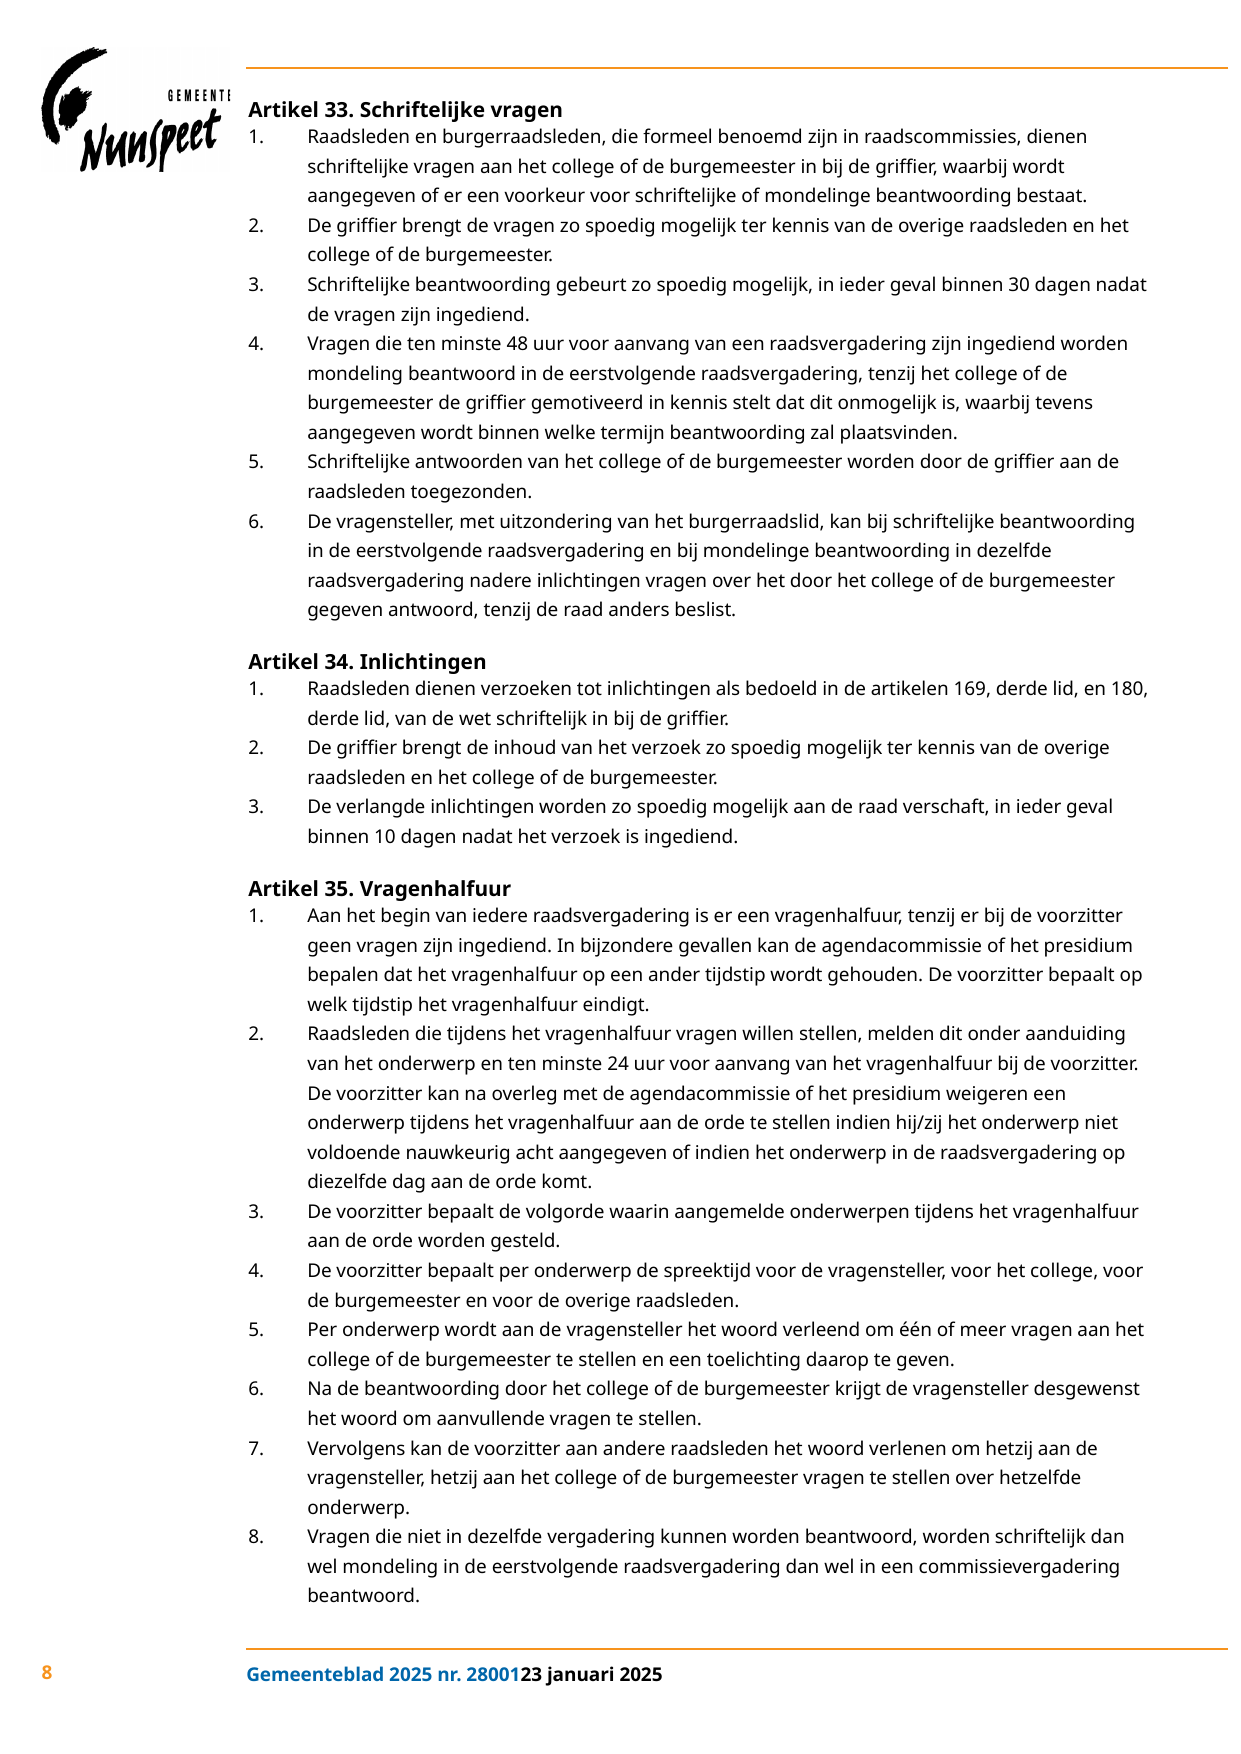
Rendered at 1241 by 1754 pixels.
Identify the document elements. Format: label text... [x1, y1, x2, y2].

list Aan het begin van iedere raadsvergadering is er een vragenhalfuur, tenzij er bij de voorzitter geen vragen zijn ingediend. In bijzondere gevallen kan de agendacommissie of het presidium bepalen dat het vragenhalfuur op een ander tijdstip wordt gehouden. De voorzitter bepaalt op welk tijdstip het vragenhalfuur eindigt. [248, 902, 1152, 1017]
list Raadsleden en burgerraadsleden, die formeel benoemd zijn in raadscommissies, dienen schriftelijke vragen aan het college of de burgemeester in bij de griffier, waarbij wordt aangegeven of er een voorkeur voor schriftelijke of mondelinge beantwoording bestaat. [248, 123, 1152, 208]
list Schriftelijke antwoorden van het college of de burgemeester worden door de griffier aan de raadsleden toegezonden. [248, 449, 1152, 504]
list De verlangde inlichtingen worden zo spoedig mogelijk aan de raad verschaft, in ieder geval binnen 10 dagen nadat het verzoek is ingediend. [248, 794, 1152, 849]
text Artikel 33. Schriftelijke vragen [248, 95, 1152, 123]
list De voorzitter bepaalt de volgorde waarin aangemelde onderwerpen tijdens het vragenhalfuur aan de orde worden gesteld. [248, 1198, 1152, 1253]
list Raadsleden dienen verzoeken tot inlichtingen als bedoeld in de artikelen 169, derde lid, en 180, derde lid, van de wet schriftelijk in bij de griffier. [248, 675, 1152, 731]
list Vervolgens kan de voorzitter aan andere raadsleden het woord verlenen om hetzij aan de vragensteller, hetzij aan het college of de burgemeester vragen te stellen over hetzelfde onderwerp. [248, 1435, 1152, 1519]
list Per onderwerp wordt aan de vragensteller het woord verleend om één of meer vragen aan het college of de burgemeester te stellen en een toelichting daarop te geven. [248, 1316, 1152, 1372]
list De vragensteller, met uitzondering van het burgerraadslid, kan bij schriftelijke beantwoording in de eerstvolgende raadsvergadering en bij mondelinge beantwoording in dezelfde raadsvergadering nadere inlichtingen vragen over het door het college of de burgemeester gegeven antwoord, tenzij de raad anders beslist. [248, 508, 1152, 622]
list De voorzitter bepaalt per onderwerp de spreektijd voor de vragensteller, voor het college, voor de burgemeester en voor de overige raadsleden. [248, 1257, 1152, 1312]
text Artikel 35. Vragenhalfuur [248, 874, 1152, 902]
list Schriftelijke beantwoording gebeurt zo spoedig mogelijk, in ieder geval binnen 30 dagen nadat de vragen zijn ingediend. [248, 271, 1152, 326]
picture [41, 47, 231, 172]
list De griffier brengt de vragen zo spoedig mogelijk ter kennis van de overige raadsleden en het college of de burgemeester. [248, 212, 1152, 267]
list Vragen die niet in dezelfde vergadering kunnen worden beantwoord, worden schriftelijk dan wel mondeling in de eerstvolgende raadsvergadering dan wel in een commissievergadering beantwoord. [248, 1523, 1152, 1608]
list De griffier brengt de inhoud van het verzoek zo spoedig mogelijk ter kennis van de overige raadsleden en het college of de burgemeester. [248, 734, 1152, 790]
list Vragen die ten minste 48 uur voor aanvang van een raadsvergadering zijn ingediend worden mondeling beantwoord in de eerstvolgende raadsvergadering, tenzij het college of de burgemeester de griffier gemotiveerd in kennis stelt dat dit onmogelijk is, waarbij tevens aangegeven wordt binnen welke termijn beantwoording zal plaatsvinden. [248, 330, 1152, 445]
list Raadsleden die tijdens het vragenhalfuur vragen willen stellen, melden dit onder aanduiding van het onderwerp en ten minste 24 uur voor aanvang van het vragenhalfuur bij de voorzitter. De voorzitter kan na overleg met de agendacommissie of het presidium weigeren een onderwerp tijdens het vragenhalfuur aan de orde te stellen indien hij/zij het onderwerp niet voldoende nauwkeurig acht aangegeven of indien het onderwerp in de raadsvergadering op diezelfde dag aan de orde komt. [248, 1021, 1152, 1194]
list Na de beantwoording door het college of de burgemeester krijgt de vragensteller desgewenst het woord om aanvullende vragen te stellen. [248, 1376, 1152, 1431]
text Artikel 34. Inlichtingen [248, 647, 1152, 675]
